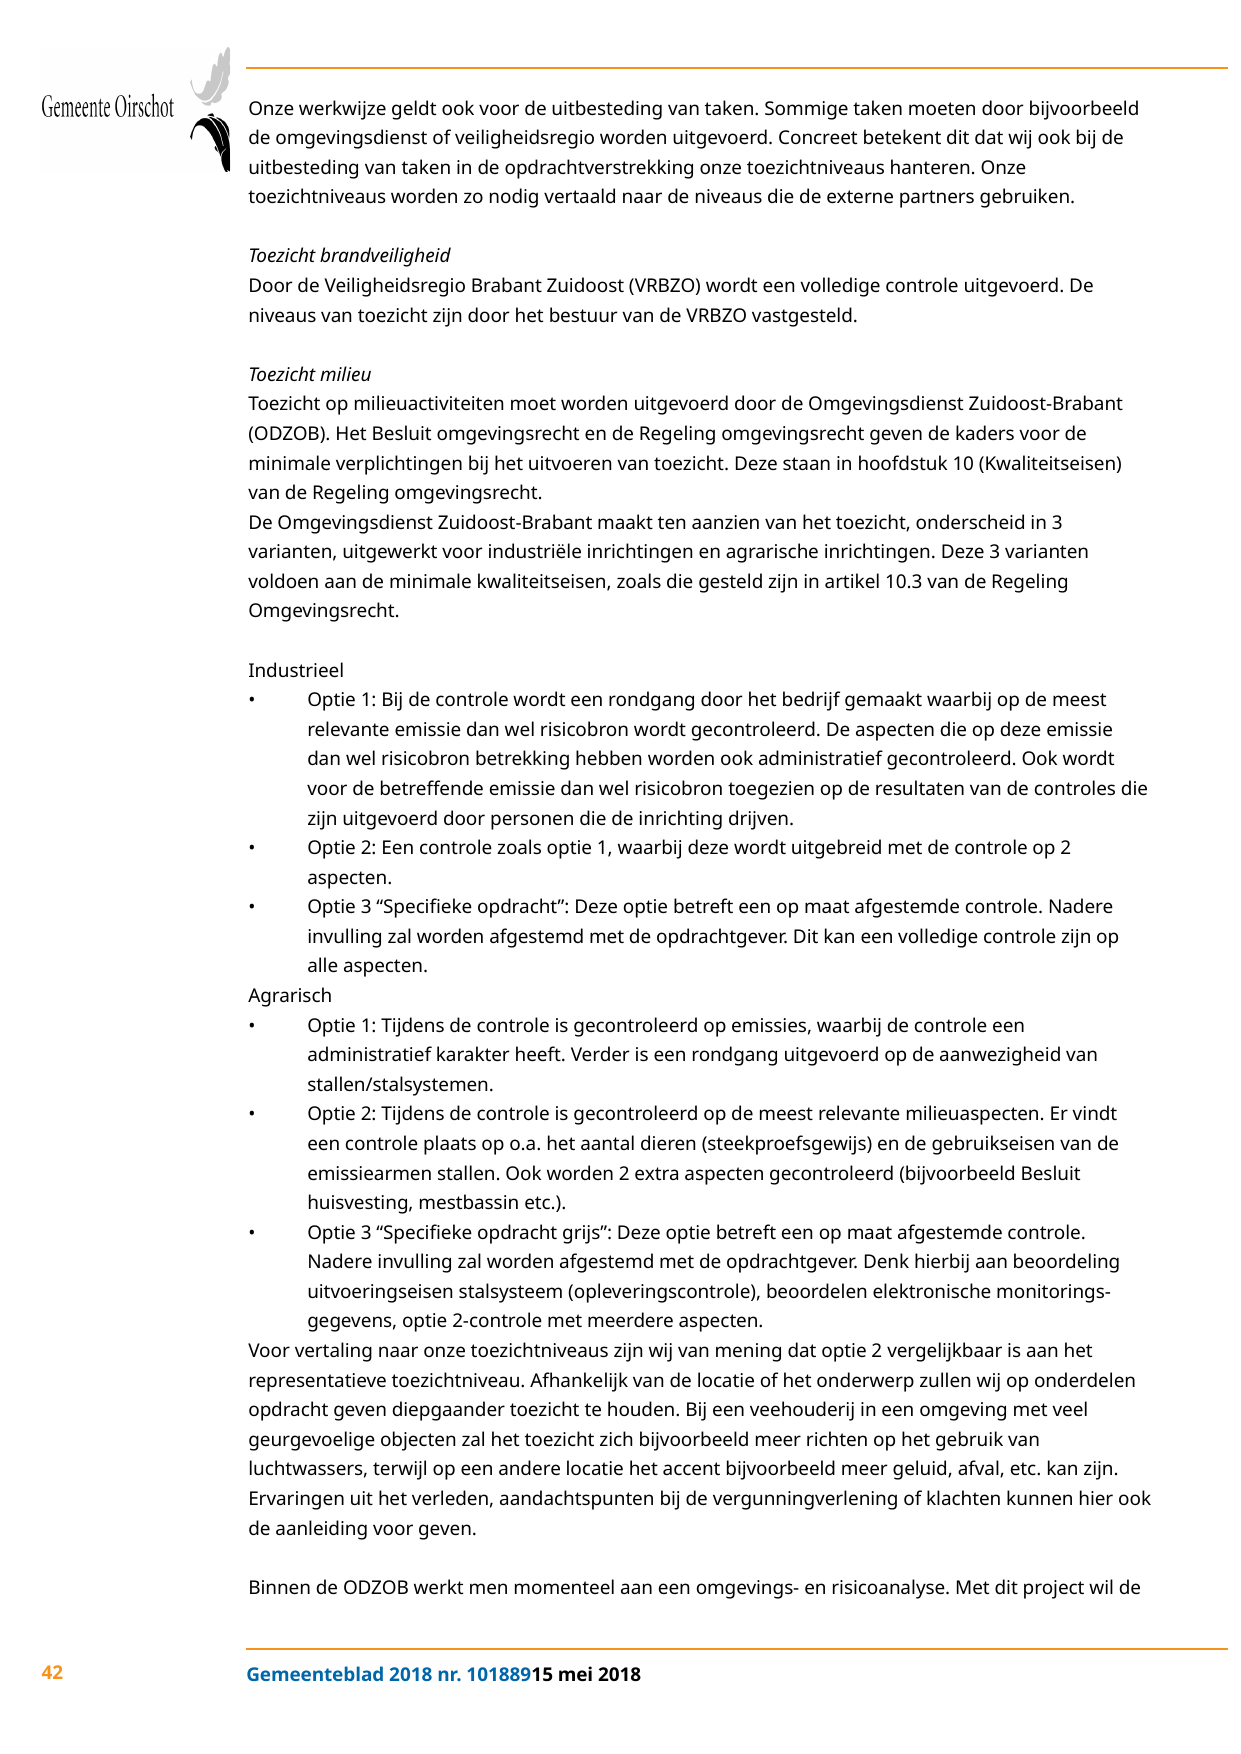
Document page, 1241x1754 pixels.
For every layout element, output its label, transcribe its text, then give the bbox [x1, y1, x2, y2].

list Optie 3 “Specifieke opdracht”: Deze optie betreft een op maat afgestemde controle. Nadere invulling zal worden afgestemd met de opdrachtgever. Dit kan een volledige controle zijn op alle aspecten. [248, 893, 1152, 978]
text Industrieel [248, 657, 1152, 683]
text Onze werkwijze geldt ook voor de uitbesteding van taken. Sommige taken moeten door bijvoorbeeld de omgevingsdienst of veiligheidsregio worden uitgevoerd. Concreet betekent dit dat wij ook bij de uitbesteding van taken in de opdrachtverstrekking onze toezichtniveaus hanteren. Onze toezichtniveaus worden zo nodig vertaald naar de niveaus die de externe partners gebruiken. [248, 95, 1152, 209]
text Toezicht op milieuactiviteiten moet worden uitgevoerd door de Omgevingsdienst Zuidoost-Brabant (ODZOB). Het Besluit omgevingsrecht en de Regeling omgevingsrecht geven de kaders voor de minimale verplichtingen bij het uitvoeren van toezicht. Deze staan in hoofdstuk 10 (Kwaliteitseisen) van de Regeling omgevingsrecht. [248, 391, 1152, 505]
text Binnen de ODZOB werkt men momenteel aan een omgevings- en risicoanalyse. Met dit project wil de [248, 1574, 1152, 1600]
list Optie 1: Bij de controle wordt een rondgang door het bedrijf gemaakt waarbij op de meest relevante emissie dan wel risicobron wordt gecontroleerd. De aspecten die op deze emissie dan wel risicobron betrekking hebben worden ook administratief gecontroleerd. Ook wordt voor de betreffende emissie dan wel risicobron toegezien op de resultaten van de controles die zijn uitgevoerd door personen die de inrichting drijven. [248, 686, 1152, 831]
list Optie 3 “Specifieke opdracht grijs”: Deze optie betreft een op maat afgestemde controle. Nadere invulling zal worden afgestemd met de opdrachtgever. Denk hierbij aan beoordeling uitvoeringseisen stalsysteem (opleveringscontrole), beoordelen elektronische monitorings-gegevens, optie 2-controle met meerdere aspecten. [248, 1219, 1152, 1333]
picture [41, 47, 231, 172]
text Voor vertaling naar onze toezichtniveaus zijn wij van mening dat optie 2 vergelijkbaar is aan het representatieve toezichtniveau. Afhankelijk van de locatie of het onderwerp zullen wij op onderdelen opdracht geven diepgaander toezicht te houden. Bij een veehouderij in een omgeving met veel geurgevoelige objecten zal het toezicht zich bijvoorbeeld meer richten op het gebruik van luchtwassers, terwijl op een andere locatie het accent bijvoorbeeld meer geluid, afval, etc. kan zijn. Ervaringen uit het verleden, aandachtspunten bij de vergunningverlening of klachten kunnen hier ook de aanleiding voor geven. [248, 1337, 1152, 1541]
text Toezicht brandveiligheid [248, 243, 1152, 268]
text Agrarisch [248, 982, 1152, 1008]
text Toezicht milieu [248, 361, 1152, 387]
list Optie 1: Tijdens de controle is gecontroleerd op emissies, waarbij de controle een administratief karakter heeft. Verder is een rondgang uitgevoerd op de aanwezigheid van stallen/stalsystemen. [248, 1012, 1152, 1097]
list Optie 2: Een controle zoals optie 1, waarbij deze wordt uitgebreid met de controle op 2 aspecten. [248, 834, 1152, 890]
list Optie 2: Tijdens de controle is gecontroleerd op de meest relevante milieuaspecten. Er vindt een controle plaats op o.a. het aantal dieren (steekproefsgewijs) en de gebruikseisen van de emissiearmen stallen. Ook worden 2 extra aspecten gecontroleerd (bijvoorbeeld Besluit huisvesting, mestbassin etc.). [248, 1101, 1152, 1215]
text Door de Veiligheidsregio Brabant Zuidoost (VRBZO) wordt een volledige controle uitgevoerd. De niveaus van toezicht zijn door het bestuur van de VRBZO vastgesteld. [248, 272, 1152, 328]
text De Omgevingsdienst Zuidoost-Brabant maakt ten aanzien van het toezicht, onderscheid in 3 varianten, uitgewerkt voor industriële inrichtingen en agrarische inrichtingen. Deze 3 varianten voldoen aan de minimale kwaliteitseisen, zoals die gesteld zijn in artikel 10.3 van de Regeling Omgevingsrecht. [248, 509, 1152, 623]
